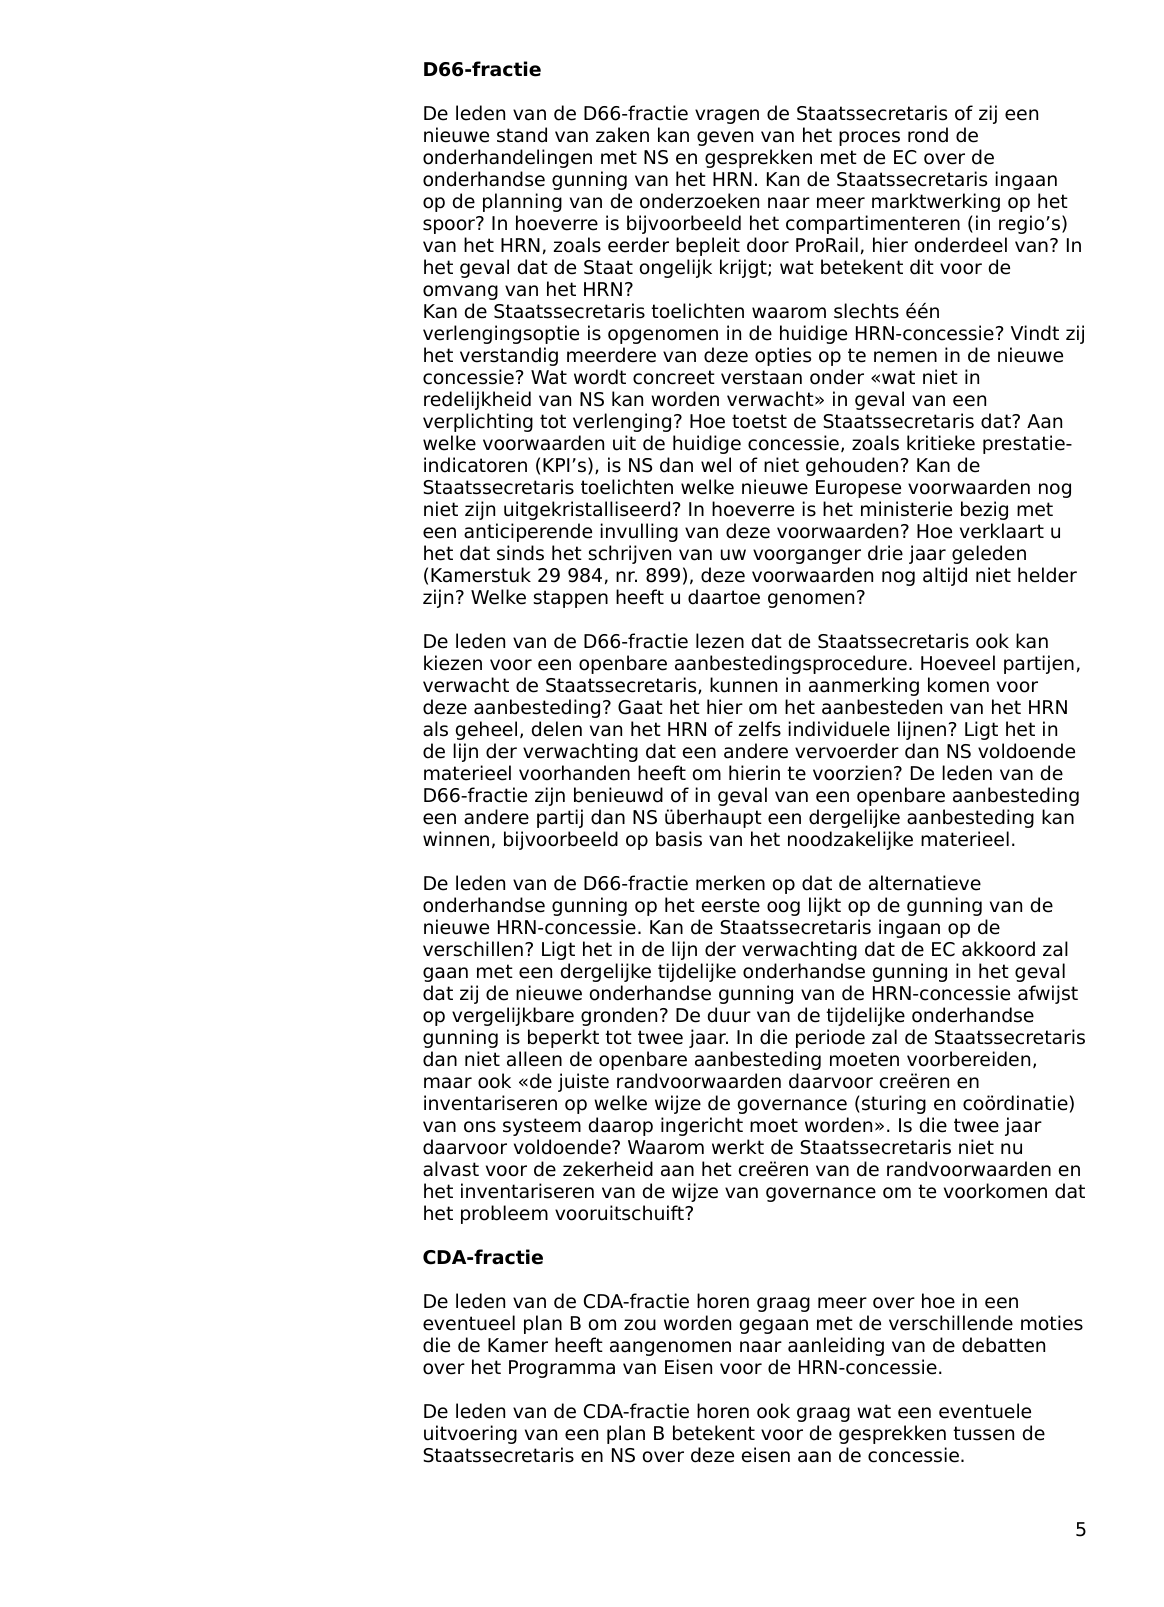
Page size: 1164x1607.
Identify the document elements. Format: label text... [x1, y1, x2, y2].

text De leden van de D66-fractie vragen de Staatssecretaris of zij een nieuwe stand van zaken kan geven van het proces rond de onderhandelingen met NS en gesprekken met de EC over de onderhandse gunning van het HRN. Kan de Staatssecretaris ingaan op de planning van de onderzoeken naar meer marktwerking op het spoor? In hoeverre is bijvoorbeeld het compartimenteren (in regio’s) van het HRN, zoals eerder bepleit door ProRail, hier onderdeel van? In het geval dat de Staat ongelijk krijgt; wat betekent dit voor de omvang van het HRN? [422, 103, 1087, 301]
text De leden van de D66-fractie merken op dat de alternatieve onderhandse gunning op het eerste oog lijkt op de gunning van de nieuwe HRN-concessie. Kan de Staatssecretaris ingaan op de verschillen? Ligt het in de lijn der verwachting dat de EC akkoord zal gaan met een dergelijke tijdelijke onderhandse gunning in het geval dat zij de nieuwe onderhandse gunning van de HRN-concessie afwijst op vergelijkbare gronden? De duur van de tijdelijke onderhandse gunning is beperkt tot twee jaar. In die periode zal de Staatssecretaris dan niet alleen de openbare aanbesteding moeten voorbereiden, maar ook «de juiste randvoorwaarden daarvoor creëren en inventariseren op welke wijze de governance (sturing en coördinatie) van ons systeem daarop ingericht moet worden». Is die twee jaar daarvoor voldoende? Waarom werkt de Staatssecretaris niet nu alvast voor de zekerheid aan het creëren van de randvoorwaarden en het inventariseren van de wijze van governance om te voorkomen dat het probleem vooruitschuift? [422, 873, 1087, 1224]
text De leden van de CDA-fractie horen graag meer over hoe in een eventueel plan B om zou worden gegaan met de verschillende moties die de Kamer heeft aangenomen naar aanleiding van de debatten over het Programma van Eisen voor de HRN-concessie. [422, 1291, 1087, 1379]
text De leden van de CDA-fractie horen ook graag wat een eventuele uitvoering van een plan B betekent voor de gesprekken tussen de Staatssecretaris en NS over deze eisen aan de concessie. [422, 1401, 1087, 1467]
text De leden van de D66-fractie lezen dat de Staatssecretaris ook kan kiezen voor een openbare aanbestedingsprocedure. Hoeveel partijen, verwacht de Staatssecretaris, kunnen in aanmerking komen voor deze aanbesteding? Gaat het hier om het aanbesteden van het HRN als geheel, delen van het HRN of zelfs individuele lijnen? Ligt het in de lijn der verwachting dat een andere vervoerder dan NS voldoende materieel voorhanden heeft om hierin te voorzien? De leden van de D66-fractie zijn benieuwd of in geval van een openbare aanbesteding een andere partij dan NS überhaupt een dergelijke aanbesteding kan winnen, bijvoorbeeld op basis van het noodzakelijke materieel. [422, 631, 1087, 851]
text Kan de Staatssecretaris toelichten waarom slechts één verlengingsoptie is opgenomen in de huidige HRN-concessie? Vindt zij het verstandig meerdere van deze opties op te nemen in de nieuwe concessie? Wat wordt concreet verstaan onder «wat niet in redelijkheid van NS kan worden verwacht» in geval van een verplichting tot verlenging? Hoe toetst de Staatssecretaris dat? Aan welke voorwaarden uit de huidige concessie, zoals kritieke prestatie-indicatoren (KPI’s), is NS dan wel of niet gehouden? Kan de Staatssecretaris toelichten welke nieuwe Europese voorwaarden nog niet zijn uitgekristalliseerd? In hoeverre is het ministerie bezig met een anticiperende invulling van deze voorwaarden? Hoe verklaart u het dat sinds het schrijven van uw voorganger drie jaar geleden (Kamerstuk 29 984, nr. 899), deze voorwaarden nog altijd niet helder zijn? Welke stappen heeft u daartoe genomen? [422, 301, 1087, 609]
subtitle CDA-fractie [422, 1247, 1087, 1269]
subtitle D66-fractie [422, 59, 1087, 81]
